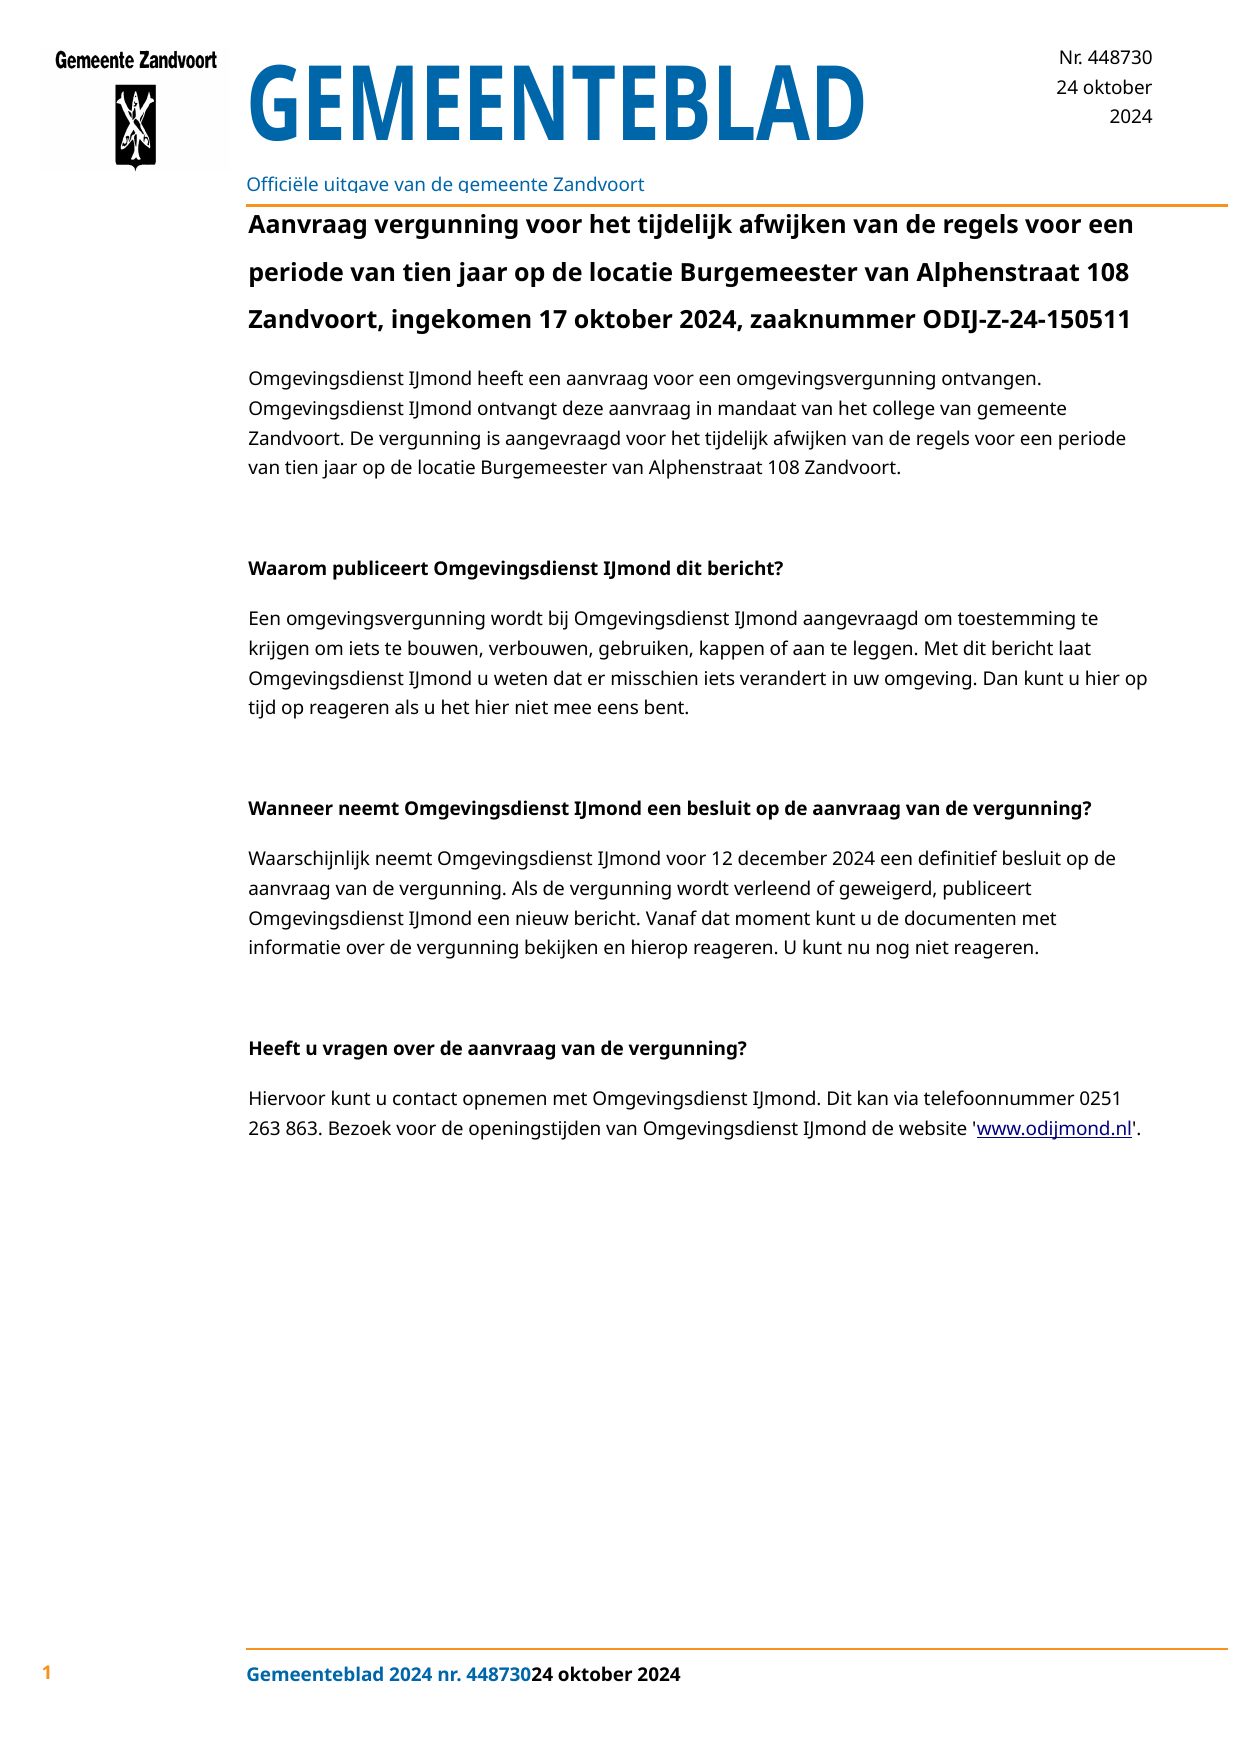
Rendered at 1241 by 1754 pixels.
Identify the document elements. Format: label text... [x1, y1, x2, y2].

text Hiervoor kunt u contact opnemen met Omgevingsdienst IJmond. Dit kan via telefoonnummer 0251 263 863. Bezoek voor de openingstijden van Omgevingsdienst IJmond de website 'www.odijmond.nl'. [248, 1086, 1152, 1141]
text Wanneer neemt Omgevingsdienst IJmond een besluit op de aanvraag van de vergunning? [248, 795, 1152, 821]
text Een omgevingsvergunning wordt bij Omgevingsdienst IJmond aangevraagd om toestemming te krijgen om iets te bouwen, verbouwen, gebruiken, kappen of aan te leggen. Met dit bericht laat Omgevingsdienst IJmond u weten dat er misschien iets verandert in uw omgeving. Dan kunt u hier op tijd op reageren als u het hier niet mee eens bent. [248, 606, 1152, 720]
text Aanvraag vergunning voor het tijdelijk afwijken van de regels voor een periode van tien jaar op de locatie Burgemeester van Alphenstraat 108 Zandvoort, ingekomen 17 oktober 2024, zaaknummer ODIJ-Z-24-150511 [248, 207, 1152, 336]
text Omgevingsdienst IJmond heeft een aanvraag voor een omgevingsvergunning ontvangen. Omgevingsdienst IJmond ontvangt deze aanvraag in mandaat van het college van gemeente Zandvoort. De vergunning is aangevraagd voor het tijdelijk afwijken van de regels voor een periode van tien jaar op de locatie Burgemeester van Alphenstraat 108 Zandvoort. [248, 366, 1152, 480]
text Waarschijnlijk neemt Omgevingsdienst IJmond voor 12 december 2024 een definitief besluit op de aanvraag van de vergunning. Als de vergunning wordt verleend of geweigerd, publiceert Omgevingsdienst IJmond een nieuw bericht. Vanaf dat moment kunt u de documenten met informatie over de vergunning bekijken en hierop reageren. U kunt nu nog niet reageren. [248, 846, 1152, 960]
text Heeft u vragen over de aanvraag van de vergunning? [248, 1035, 1152, 1061]
text Waarom publiceert Omgevingsdienst IJmond dit bericht? [248, 555, 1152, 581]
picture [41, 47, 231, 172]
